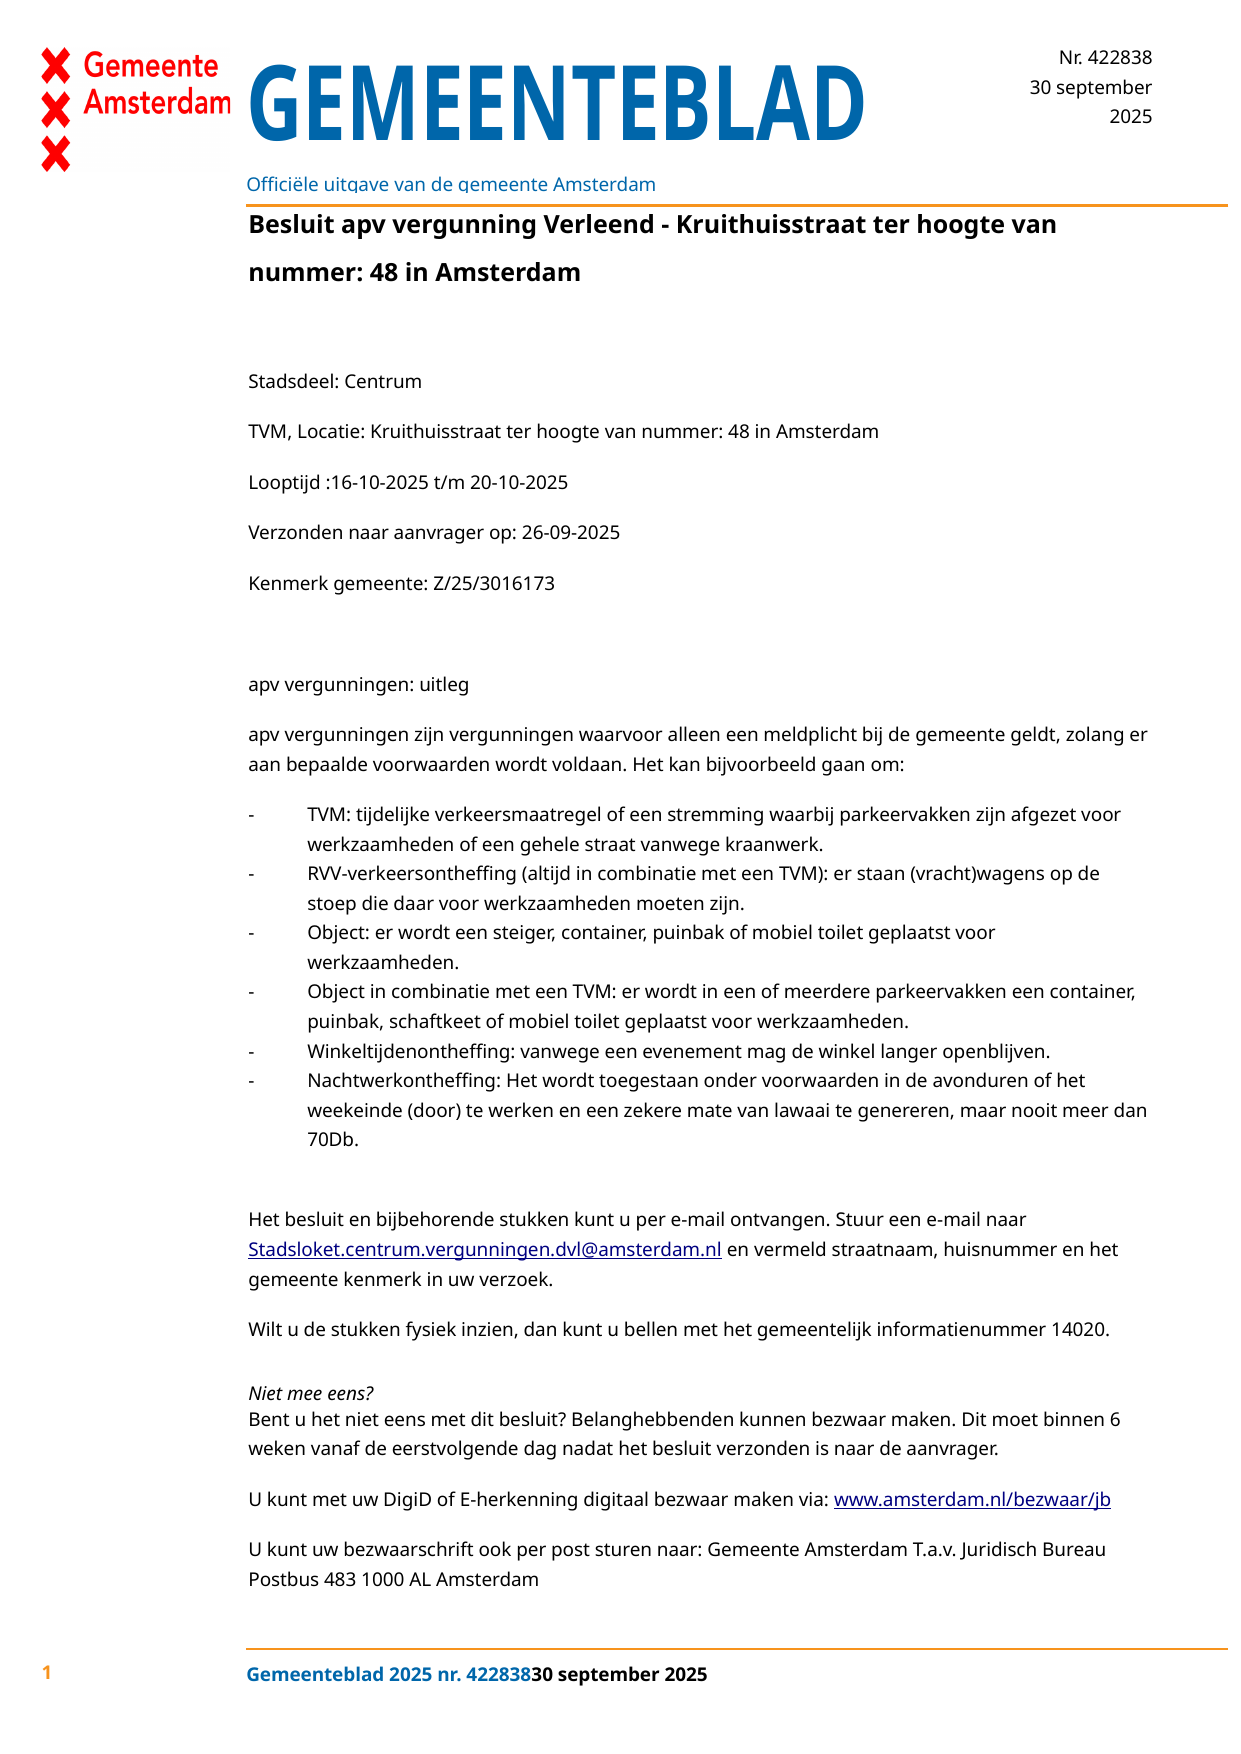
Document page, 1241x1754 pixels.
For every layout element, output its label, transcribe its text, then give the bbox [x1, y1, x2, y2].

text U kunt met uw DigiD of E-herkenning digitaal bezwaar maken via: www.amsterdam.nl/bezwaar/jb [248, 1486, 1152, 1512]
list Object: er wordt een steiger, container, puinbak of mobiel toilet geplaatst voor werkzaamheden. [248, 919, 1152, 975]
text Stadsdeel: Centrum [248, 368, 1152, 394]
text Bent u het niet eens met dit besluit? Belanghebbenden kunnen bezwaar maken. Dit moet binnen 6 weken vanaf de eerstvolgende dag nadat het besluit verzonden is naar de aanvrager. [248, 1406, 1152, 1461]
text Looptijd :16-10-2025 t/m 20-10-2025 [248, 469, 1152, 495]
text Verzonden naar aanvrager op: 26-09-2025 [248, 519, 1152, 545]
text Besluit apv vergunning Verleend - Kruithuisstraat ter hoogte van nummer: 48 in Amsterdam [248, 207, 1152, 288]
text TVM, Locatie: Kruithuisstraat ter hoogte van nummer: 48 in Amsterdam [248, 419, 1152, 444]
text Kenmerk gemeente: Z/25/3016173 [248, 570, 1152, 596]
text Het besluit en bijbehorende stukken kunt u per e-mail ontvangen. Stuur een e-mail naar Stadsloket.centrum.vergunningen.dvl@amsterdam.nl en vermeld straatnaam, huisnummer en het gemeente kenmerk in uw verzoek. [248, 1207, 1152, 1292]
text apv vergunningen zijn vergunningen waarvoor alleen een meldplicht bij de gemeente geldt, zolang er aan bepaalde voorwaarden wordt voldaan. Het kan bijvoorbeeld gaan om: [248, 721, 1152, 777]
text Wilt u de stukken fysiek inzien, dan kunt u bellen met het gemeentelijk informatienummer 14020. [248, 1316, 1152, 1342]
list Winkeltijdenontheffing: vanwege een evenement mag de winkel langer openblijven. [248, 1038, 1152, 1064]
list Nachtwerkontheffing: Het wordt toegestaan onder voorwaarden in de avonduren of het weekeinde (door) te werken en een zekere mate van lawaai te genereren, maar nooit meer dan 70Db. [248, 1067, 1152, 1152]
text Niet mee eens? [248, 1380, 1152, 1406]
text U kunt uw bezwaarschrift ook per post sturen naar: Gemeente Amsterdam T.a.v. Juridisch Bureau Postbus 483 1000 AL Amsterdam [248, 1536, 1152, 1592]
picture [41, 47, 231, 172]
list TVM: tijdelijke verkeersmaatregel of een stremming waarbij parkeervakken zijn afgezet voor werkzaamheden of een gehele straat vanwege kraanwerk. [248, 801, 1152, 857]
text apv vergunningen: uitleg [248, 671, 1152, 697]
list Object in combinatie met een TVM: er wordt in een of meerdere parkeervakken een container, puinbak, schaftkeet of mobiel toilet geplaatst voor werkzaamheden. [248, 979, 1152, 1034]
list RVV-verkeersontheffing (altijd in combinatie met een TVM): er staan (vracht)wagens op de stoep die daar voor werkzaamheden moeten zijn. [248, 860, 1152, 916]
